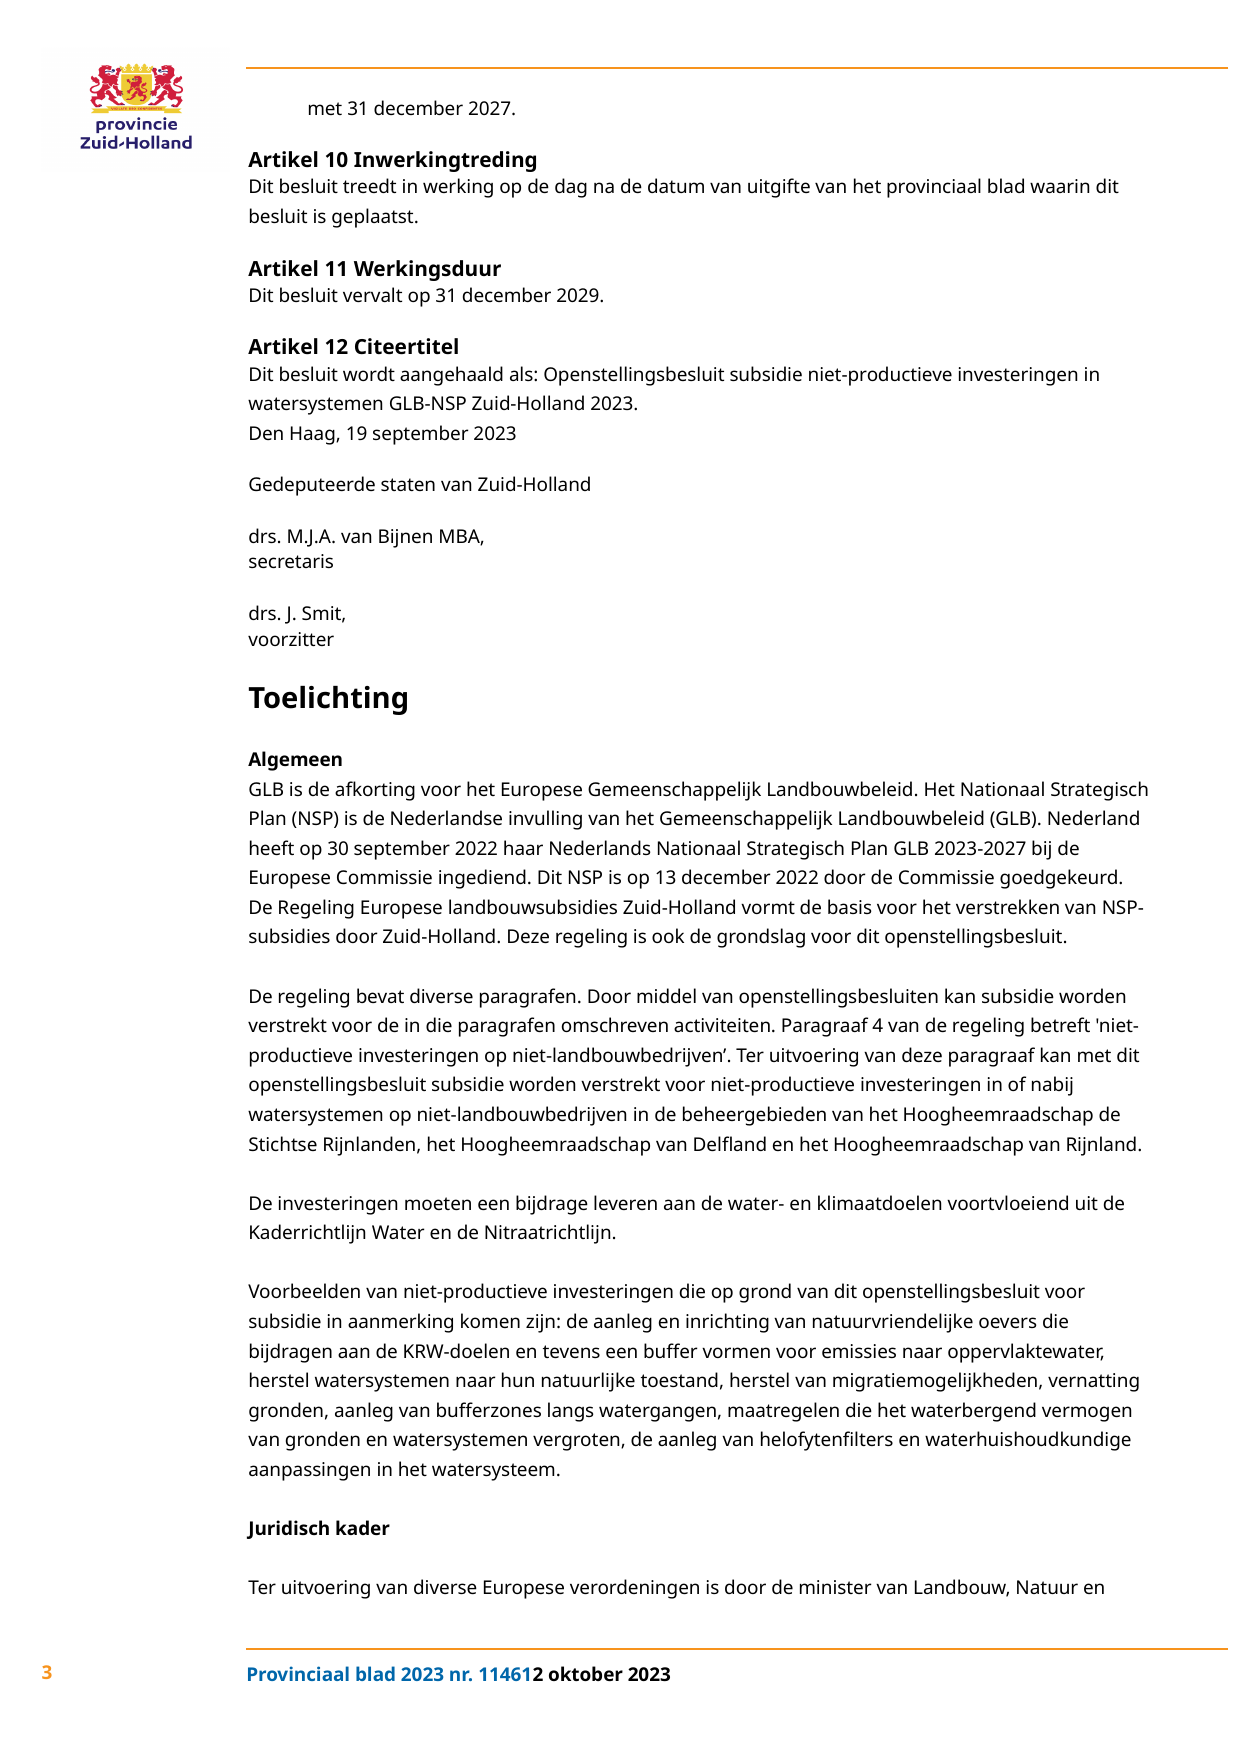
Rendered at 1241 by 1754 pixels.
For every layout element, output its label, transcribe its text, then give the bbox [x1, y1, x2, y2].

text Artikel 11 Werkingsduur [248, 254, 1152, 282]
text Toelichting [248, 677, 1152, 717]
text Juridisch kader [248, 1515, 1152, 1541]
text voorzitter [248, 626, 1152, 652]
text De investeringen moeten een bijdrage leveren aan de water- en klimaatdoelen voortvloeiend uit de Kaderrichtlijn Water en de Nitraatrichtlijn. [248, 1190, 1152, 1245]
text Voorbeelden van niet-productieve investeringen die op grond van dit openstellingsbesluit voor subsidie in aanmerking komen zijn: de aanleg en inrichting van natuurvriendelijke oevers die bijdragen aan de KRW-doelen en tevens een buffer vormen voor emissies naar oppervlaktewater, herstel watersystemen naar hun natuurlijke toestand, herstel van migratiemogelijkheden, vernatting gronden, aanleg van bufferzones langs watergangen, maatregelen die het waterbergend vermogen van gronden en watersystemen vergroten, de aanleg van helofytenfilters en waterhuishoudkundige aanpassingen in het watersysteem. [248, 1279, 1152, 1482]
text Artikel 12 Citeertitel [248, 332, 1152, 361]
text Algemeen [248, 746, 1152, 772]
text Dit besluit vervalt op 31 december 2029. [248, 282, 1152, 308]
text Artikel 10 Inwerkingtreding [248, 145, 1152, 174]
text Den Haag, 19 september 2023 [248, 420, 1152, 446]
text Dit besluit wordt aangehaald als: Openstellingsbesluit subsidie niet-productieve investeringen in watersystemen GLB-NSP Zuid-Holland 2023. [248, 361, 1152, 416]
text GLB is de afkorting voor het Europese Gemeenschappelijk Landbouwbeleid. Het Nationaal Strategisch Plan (NSP) is de Nederlandse invulling van het Gemeenschappelijk Landbouwbeleid (GLB). Nederland heeft op 30 september 2022 haar Nederlands Nationaal Strategisch Plan GLB 2023-2027 bij de Europese Commissie ingediend. Dit NSP is op 13 december 2022 door de Commissie goedgekeurd. De Regeling Europese landbouwsubsidies Zuid-Holland vormt de basis voor het verstrekken van NSP-subsidies door Zuid-Holland. Deze regeling is ook de grondslag voor dit openstellingsbesluit. [248, 776, 1152, 949]
text Dit besluit treedt in werking op de dag na de datum van uitgifte van het provinciaal blad waarin dit besluit is geplaatst. [248, 174, 1152, 229]
text drs. J. Smit, [248, 600, 1152, 626]
picture [41, 47, 231, 172]
text Ter uitvoering van diverse Europese verordeningen is door de minister van Landbouw, Natuur en [248, 1574, 1152, 1600]
text drs. M.J.A. van Bijnen MBA, [248, 523, 1152, 549]
text Gedeputeerde staten van Zuid-Holland [248, 472, 1152, 497]
list met 31 december 2027. [248, 95, 1152, 121]
text De regeling bevat diverse paragrafen. Door middel van openstellingsbesluiten kan subsidie worden verstrekt voor de in die paragrafen omschreven activiteiten. Paragraaf 4 van de regeling betreft 'niet-productieve investeringen op niet-landbouwbedrijven’. Ter uitvoering van deze paragraaf kan met dit openstellingsbesluit subsidie worden verstrekt voor niet-productieve investeringen in of nabij watersystemen op niet-landbouwbedrijven in de beheergebieden van het Hoogheemraadschap de Stichtse Rijnlanden, het Hoogheemraadschap van Delfland en het Hoogheemraadschap van Rijnland. [248, 983, 1152, 1157]
text secretaris [248, 549, 1152, 574]
